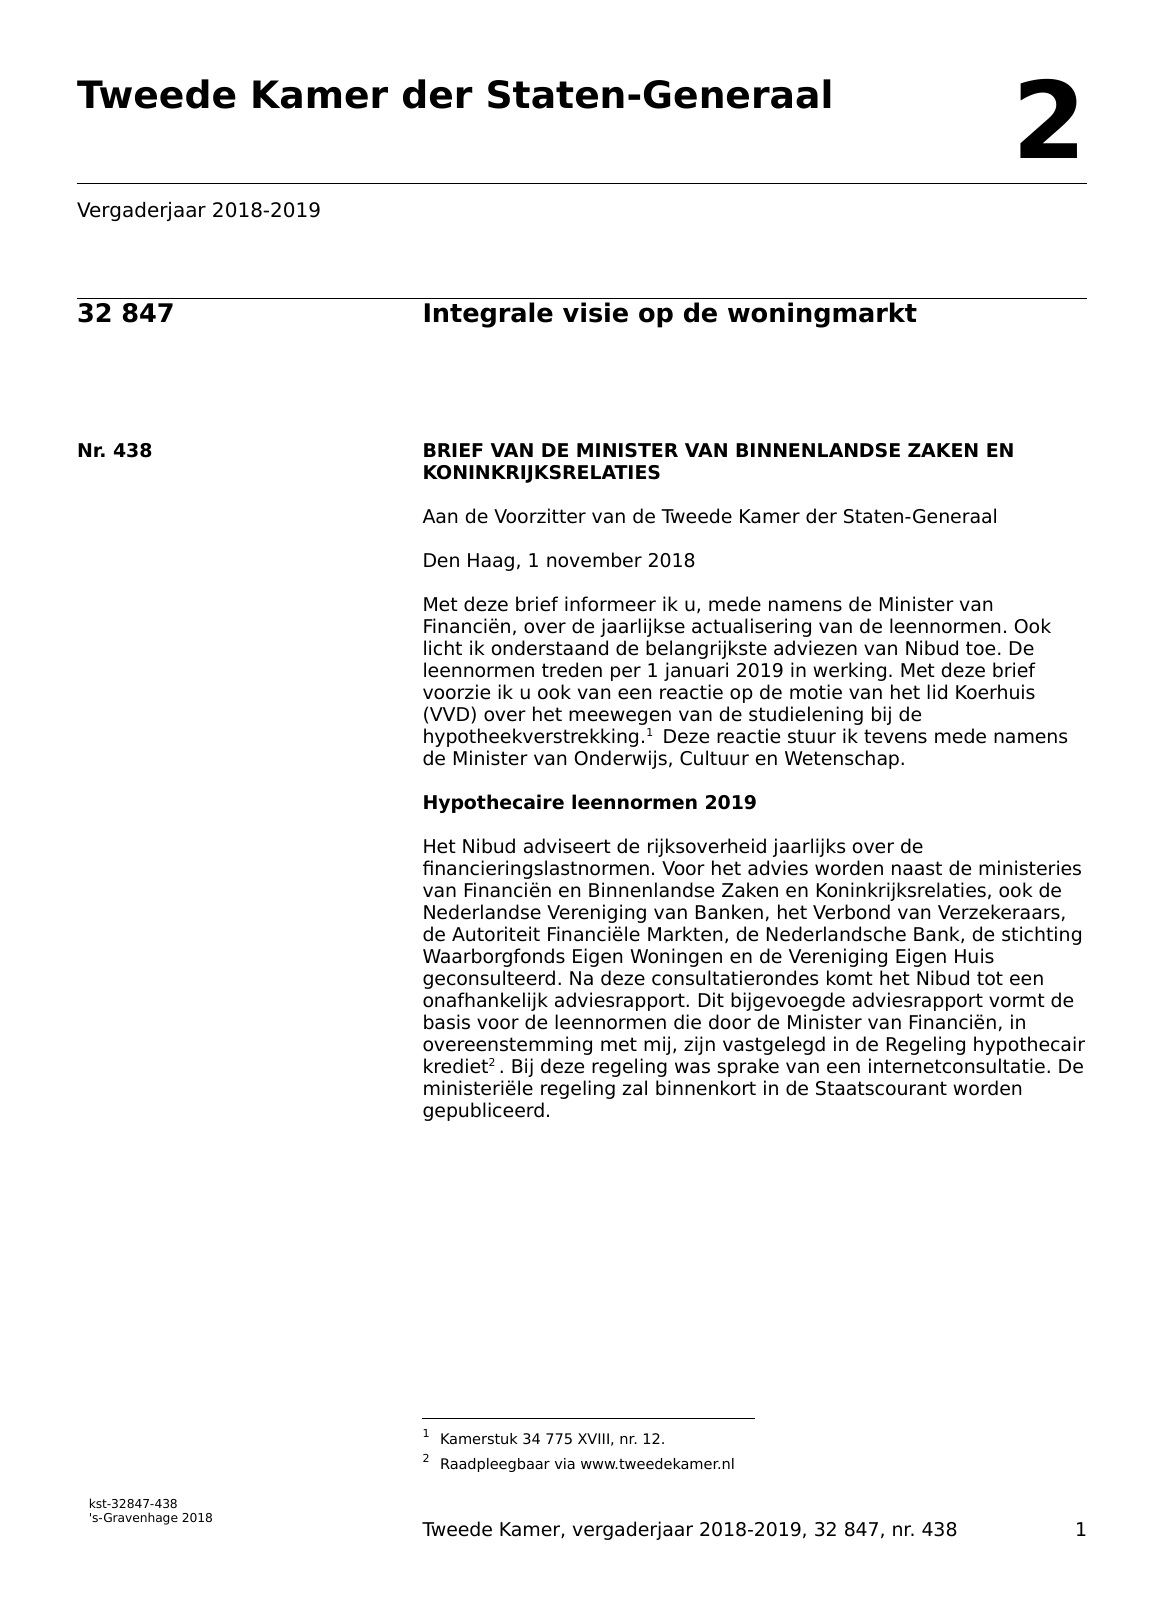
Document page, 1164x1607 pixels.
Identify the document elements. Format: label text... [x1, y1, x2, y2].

text kst-32847-438 [88, 1497, 323, 1511]
text Met deze brief informeer ik u, mede namens de Minister van Financiën, over de jaarlijkse actualisering van de leennormen. Ook licht ik onderstaand de belangrijkste adviezen van Nibud toe. De leennormen treden per 1 januari 2019 in werking. Met deze brief voorzie ik u ook van een reactie op de motie van het lid Koerhuis (VVD) over het meewegen van de studielening bij de hypotheekverstrekking. Deze reactie stuur ik tevens mede namens de Minister van Onderwijs, Cultuur en Wetenschap. [422, 594, 1087, 770]
text 's-Gravenhage 2018 [88, 1511, 323, 1525]
text Den Haag, 1 november 2018 [422, 550, 1087, 572]
subtitle Nr. 438 BRIEF VAN DE MINISTER VAN BINNENLANDSE ZAKEN EN KONINKRIJKSRELATIES [77, 440, 1087, 484]
table_header Tweede Kamer der Staten-Generaal [77, 59, 886, 183]
subtitle Hypothecaire leennormen 2019 [422, 792, 1087, 814]
subtitle 32 847 Integrale visie op de woningmarkt [77, 299, 1087, 329]
text Aan de Voorzitter van de Tweede Kamer der Staten-Generaal [422, 506, 1087, 528]
table_cell Vergaderjaar 2018-2019 [77, 184, 1087, 298]
table_header 2 [886, 59, 1087, 183]
text Kamerstuk 34 775 XVIII, nr. 12. [422, 1427, 1087, 1449]
text Raadpleegbaar via www.tweedekamer.nl [422, 1452, 1087, 1474]
text Het Nibud adviseert de rijksoverheid jaarlijks over de financieringslastnormen. Voor het advies worden naast de ministeries van Financiën en Binnenlandse Zaken en Koninkrijksrelaties, ook de Nederlandse Vereniging van Banken, het Verbond van Verzekeraars, de Autoriteit Financiële Markten, de Nederlandsche Bank, de stichting Waarborgfonds Eigen Woningen en de Vereniging Eigen Huis geconsulteerd. Na deze consultatierondes komt het Nibud tot een onafhankelijk adviesrapport. Dit bijgevoegde adviesrapport vormt de basis voor de leennormen die door de Minister van Financiën, in overeenstemming met mij, zijn vastgelegd in de Regeling hypothecair krediet. Bij deze regeling was sprake van een internetconsultatie. De ministeriële regeling zal binnenkort in de Staatscourant worden gepubliceerd. [422, 836, 1087, 1122]
